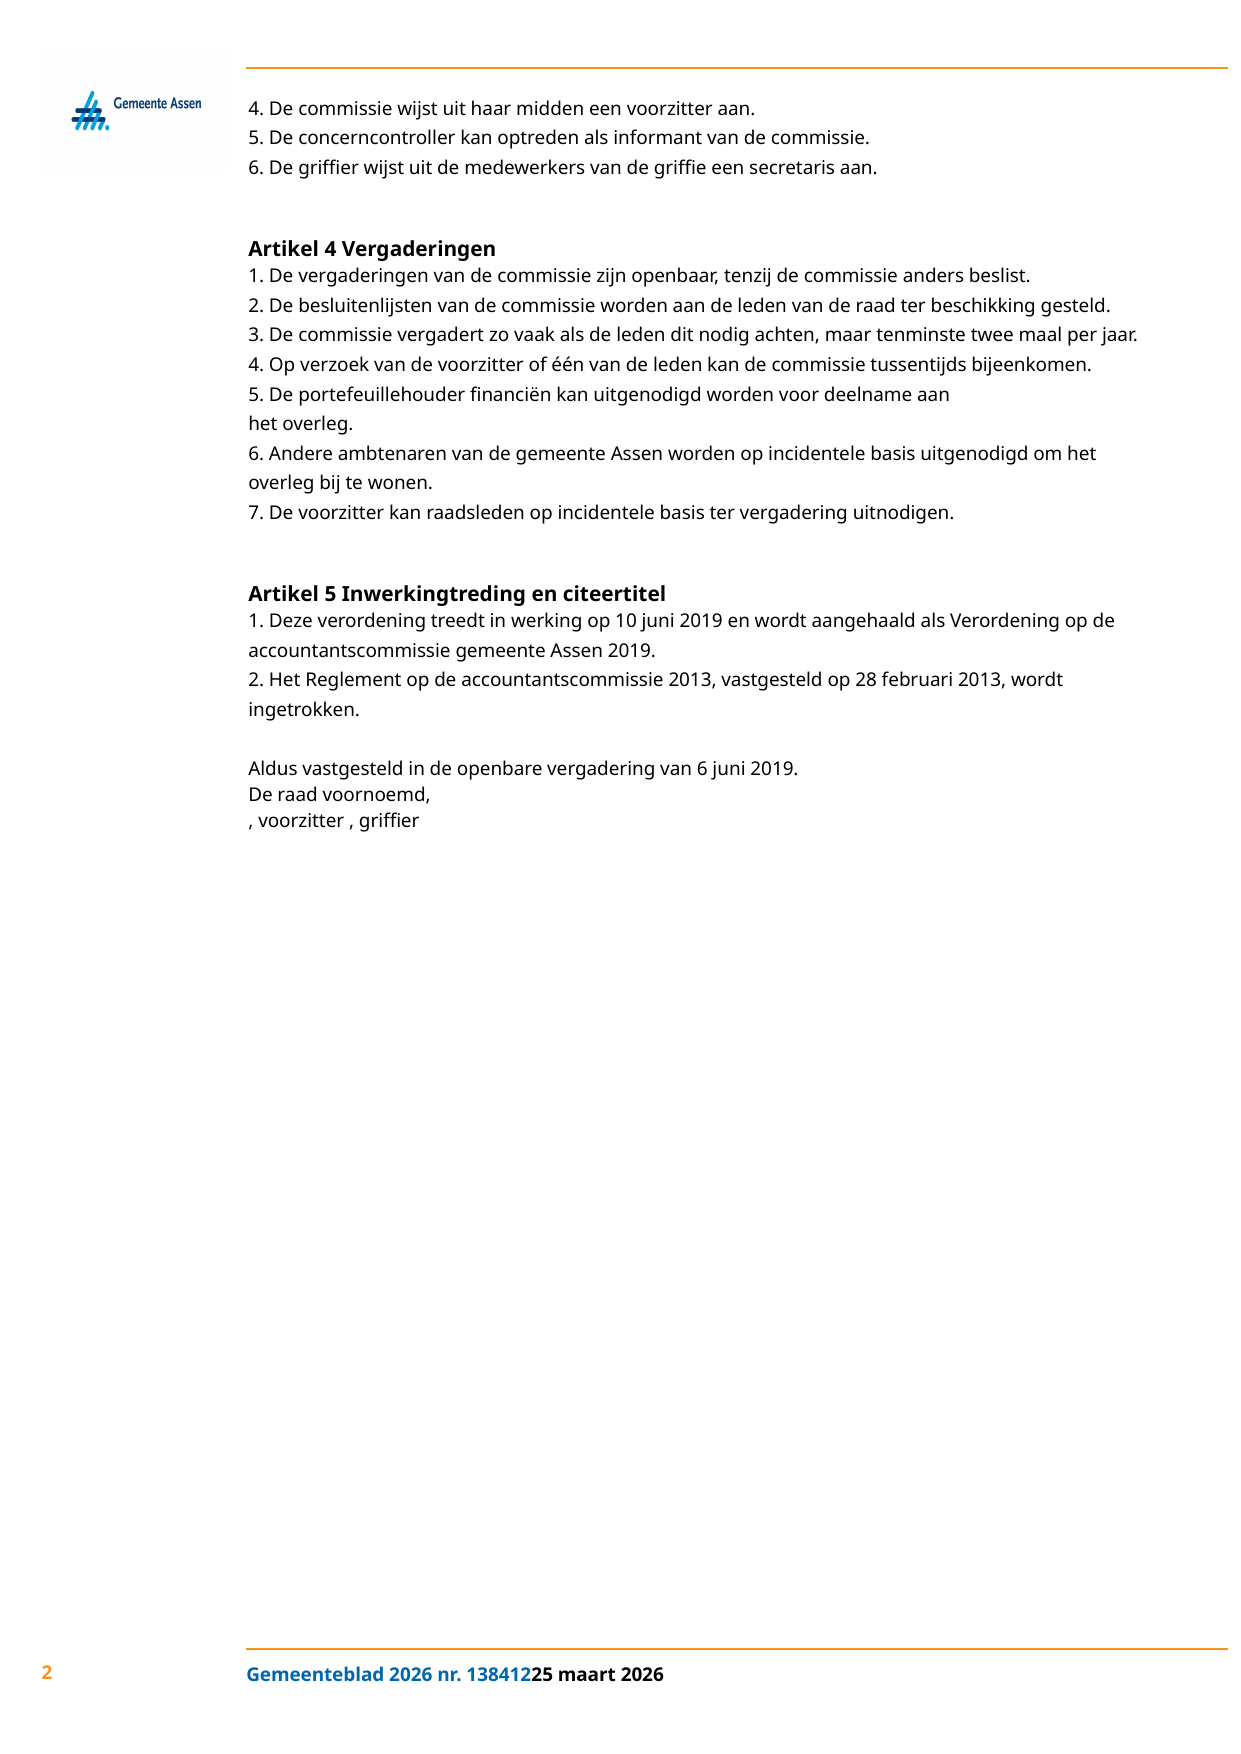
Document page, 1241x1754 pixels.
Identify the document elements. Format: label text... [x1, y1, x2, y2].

text 6. Andere ambtenaren van de gemeente Assen worden op incidentele basis uitgenodigd om het overleg bij te wonen. [248, 440, 1152, 495]
text 4. Op verzoek van de voorzitter of één van de leden kan de commissie tussentijds bijeenkomen. [248, 351, 1152, 377]
text 2. De besluitenlijsten van de commissie worden aan de leden van de raad ter beschikking gesteld. [248, 292, 1152, 318]
text 4. De commissie wijst uit haar midden een voorzitter aan. [248, 95, 1152, 121]
text Artikel 5 Inwerkingtreding en citeertitel [248, 579, 1152, 607]
text , voorzitter , griffier [248, 807, 1152, 833]
text 6. De griffier wijst uit de medewerkers van de griffie een secretaris aan. [248, 154, 1152, 180]
text 5. De portefeuillehouder financiën kan uitgenodigd worden voor deelname aan [248, 381, 1152, 406]
text De raad voornoemd, [248, 781, 1152, 807]
text Artikel 4 Vergaderingen [248, 234, 1152, 262]
text 5. De concerncontroller kan optreden als informant van de commissie. [248, 124, 1152, 150]
text 1. Deze verordening treedt in werking op 10 juni 2019 en wordt aangehaald als Verordening op de accountantscommissie gemeente Assen 2019. [248, 607, 1152, 663]
text 3. De commissie vergadert zo vaak als de leden dit nodig achten, maar tenminste twee maal per jaar. [248, 322, 1152, 347]
text het overleg. [248, 410, 1152, 436]
text 1. De vergaderingen van de commissie zijn openbaar, tenzij de commissie anders beslist. [248, 262, 1152, 288]
picture [41, 47, 231, 172]
text 2. Het Reglement op de accountantscommissie 2013, vastgesteld op 28 februari 2013, wordt ingetrokken. [248, 667, 1152, 722]
text 7. De voorzitter kan raadsleden op incidentele basis ter vergadering uitnodigen. [248, 499, 1152, 525]
text Aldus vastgesteld in de openbare vergadering van 6 juni 2019. [248, 755, 1152, 781]
